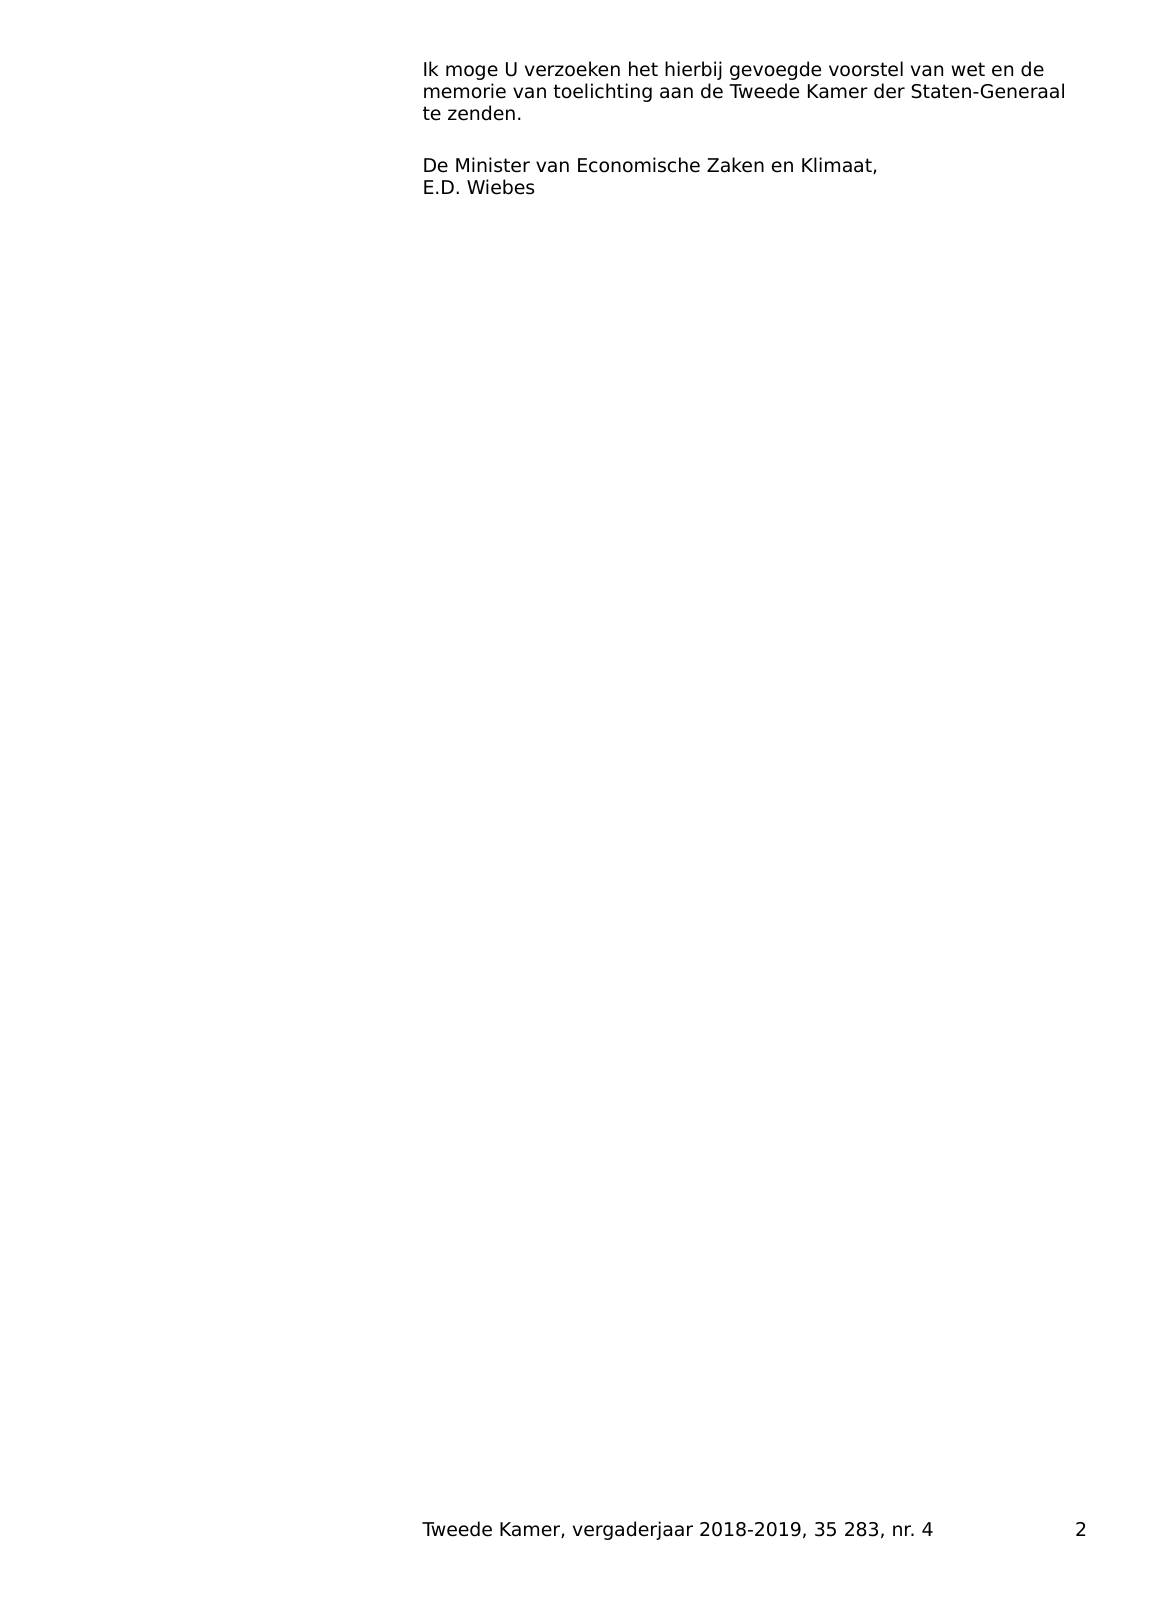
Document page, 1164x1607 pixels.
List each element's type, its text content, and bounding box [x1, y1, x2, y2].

text Ik moge U verzoeken het hierbij gevoegde voorstel van wet en de memorie van toelichting aan de Tweede Kamer der Staten-Generaal te zenden. [422, 59, 1087, 125]
text De Minister van Economische Zaken en Klimaat, E.D. Wiebes [422, 155, 1087, 199]
